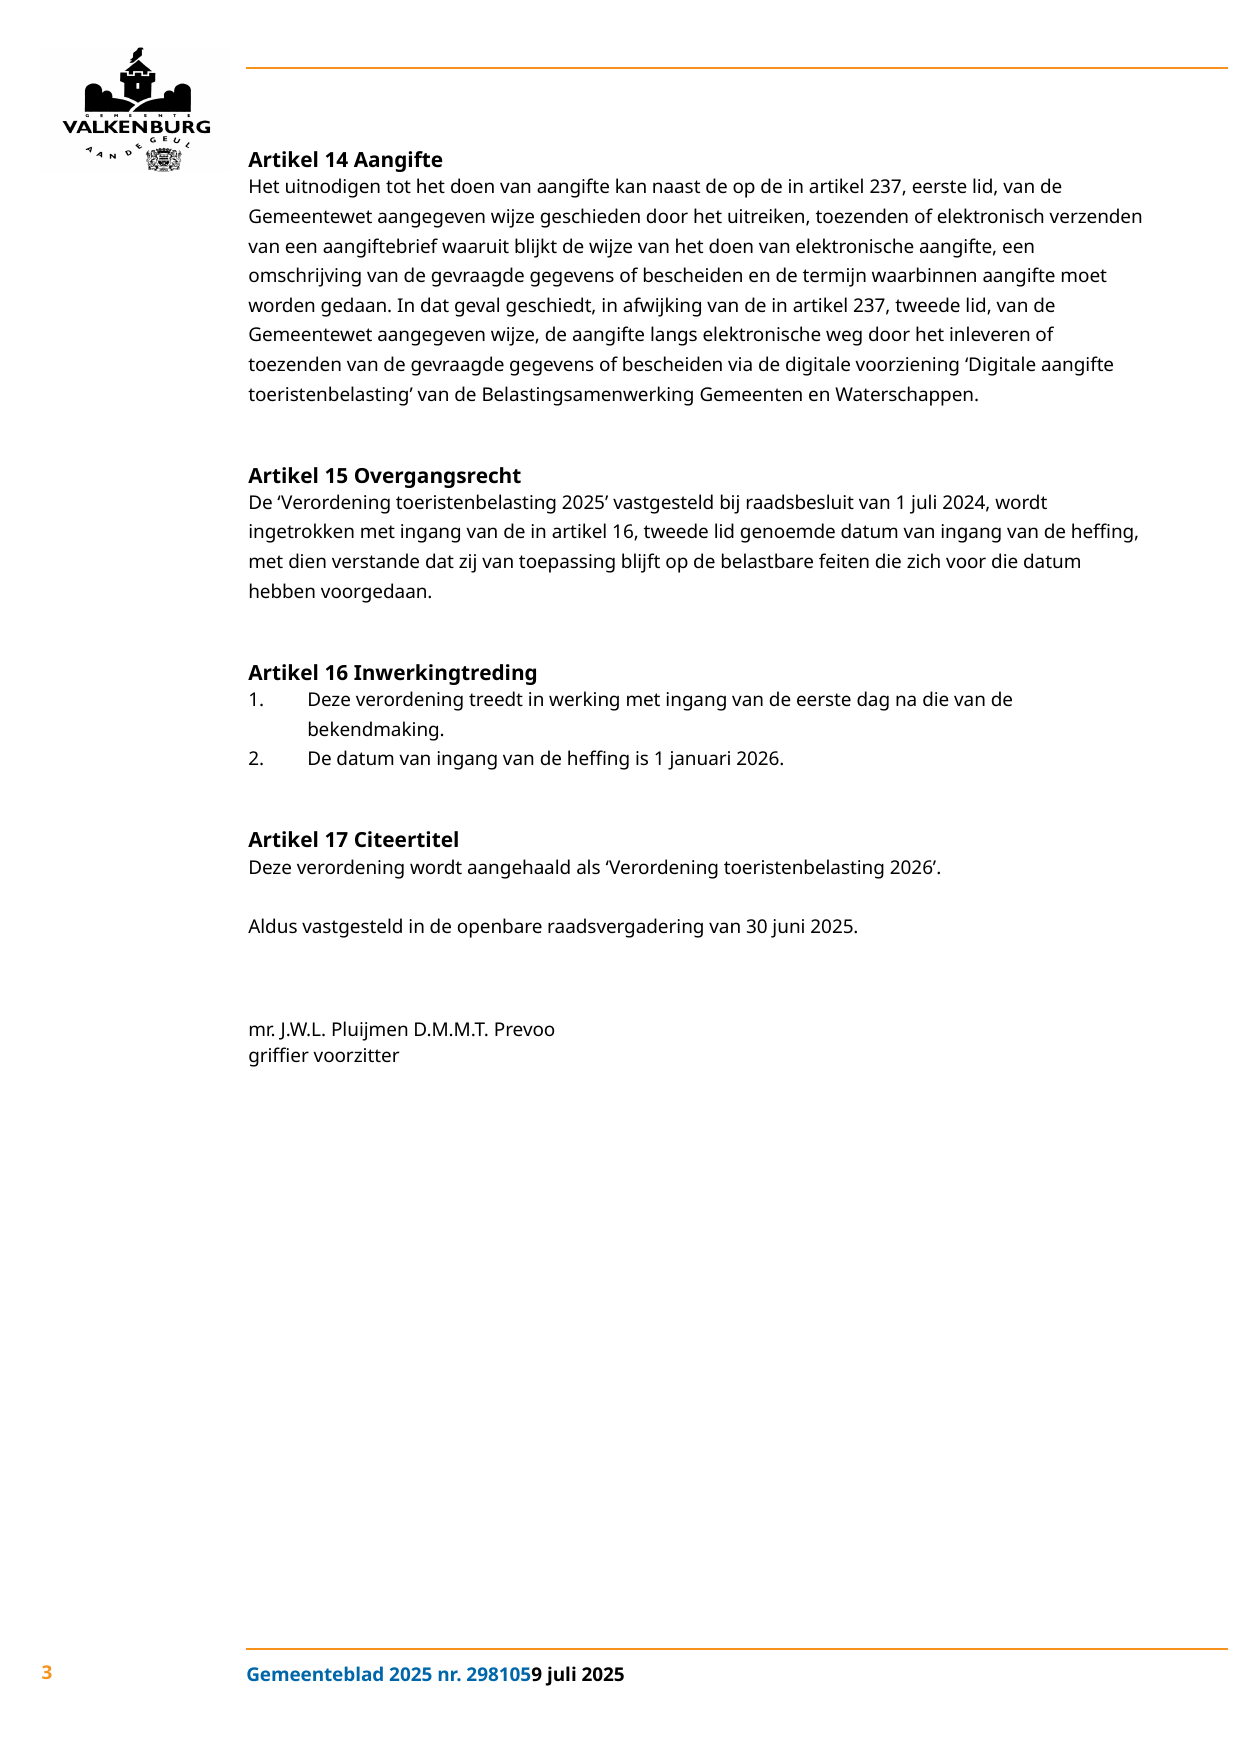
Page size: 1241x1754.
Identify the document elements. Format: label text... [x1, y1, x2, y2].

text Artikel 14 Aangifte [248, 145, 1152, 174]
text Aldus vastgesteld in de openbare raadsvergadering van 30 juni 2025. [248, 913, 1152, 939]
text Deze verordening wordt aangehaald als ‘Verordening toeristenbelasting 2026’. [248, 854, 1152, 880]
text Artikel 17 Citeertitel [248, 826, 1152, 854]
text De ‘Verordening toeristenbelasting 2025’ vastgesteld bij raadsbesluit van 1 juli 2024, wordt ingetrokken met ingang van de in artikel 16, tweede lid genoemde datum van ingang van de heffing, met dien verstande dat zij van toepassing blijft op de belastbare feiten die zich voor die datum hebben voorgedaan. [248, 489, 1152, 604]
list De datum van ingang van de heffing is 1 januari 2026. [248, 746, 1152, 771]
text griffier voorzitter [248, 1042, 1152, 1067]
text Het uitnodigen tot het doen van aangifte kan naast de op de in artikel 237, eerste lid, van de Gemeentewet aangegeven wijze geschieden door het uitreiken, toezenden of elektronisch verzenden van een aangiftebrief waaruit blijkt de wijze van het doen van elektronische aangifte, een omschrijving van de gevraagde gegevens of bescheiden en de termijn waarbinnen aangifte moet worden gedaan. In dat geval geschiedt, in afwijking van de in artikel 237, tweede lid, van de Gemeentewet aangegeven wijze, de aangifte langs elektronische weg door het inleveren of toezenden van de gevraagde gegevens of bescheiden via de digitale voorziening ‘Digitale aangifte toeristenbelasting’ van de Belastingsamenwerking Gemeenten en Waterschappen. [248, 174, 1152, 406]
text Artikel 16 Inwerkingtreding [248, 658, 1152, 686]
text mr. J.W.L. Pluijmen D.M.M.T. Prevoo [248, 1016, 1152, 1042]
picture [41, 47, 231, 172]
list Deze verordening treedt in werking met ingang van de eerste dag na die van de bekendmaking. [248, 686, 1152, 742]
text Artikel 15 Overgangsrecht [248, 461, 1152, 489]
